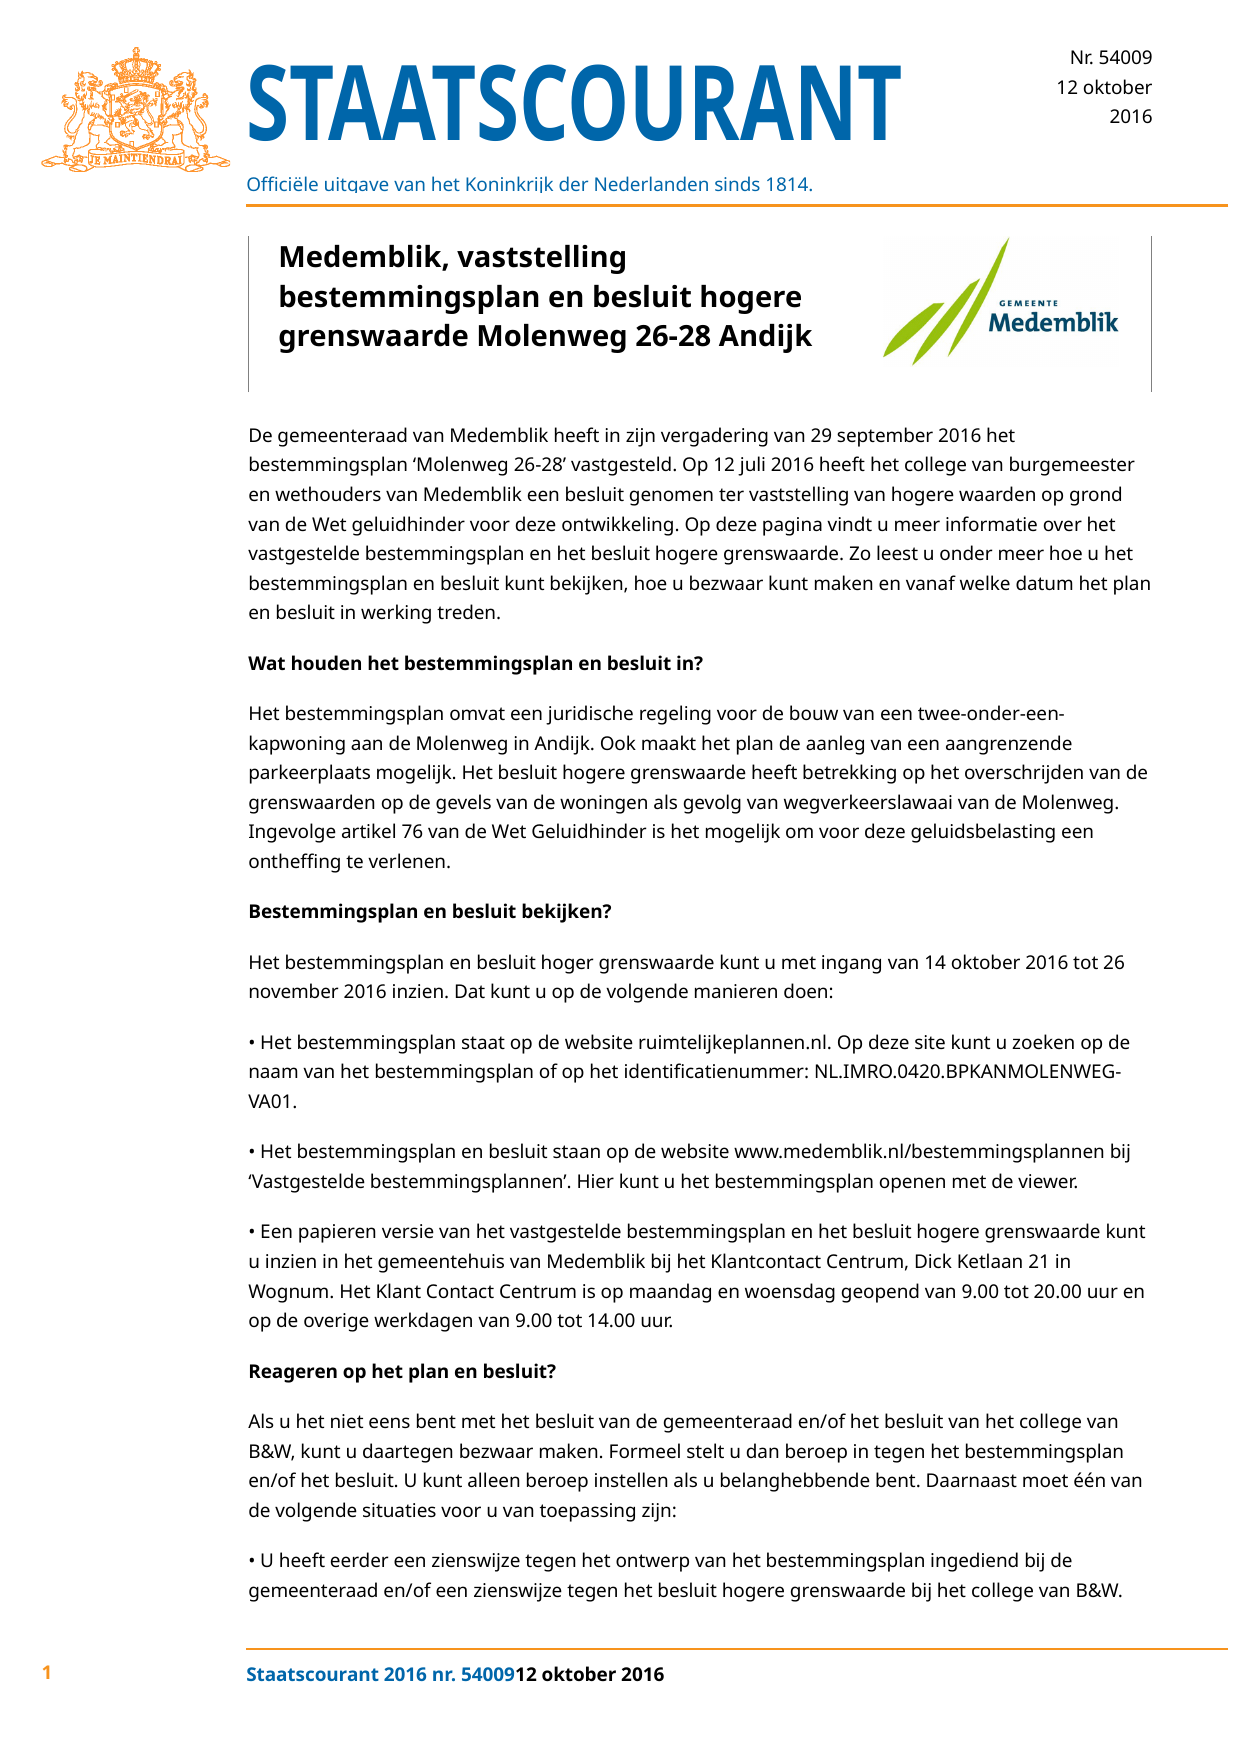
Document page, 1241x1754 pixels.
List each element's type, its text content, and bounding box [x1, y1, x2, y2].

text De gemeenteraad van Medemblik heeft in zijn vergadering van 29 september 2016 het bestemmingsplan ‘Molenweg 26-28’ vastgesteld. Op 12 juli 2016 heeft het college van burgemeester en wethouders van Medemblik een besluit genomen ter vaststelling van hogere waarden op grond van de Wet geluidhinder voor deze ontwikkeling. Op deze pagina vindt u meer informatie over het vastgestelde bestemmingsplan en het besluit hogere grenswaarde. Zo leest u onder meer hoe u het bestemmingsplan en besluit kunt bekijken, hoe u bezwaar kunt maken en vanaf welke datum het plan en besluit in werking treden. [248, 422, 1152, 625]
picture [882, 236, 1119, 367]
text Het bestemmingsplan en besluit hoger grenswaarde kunt u met ingang van 14 oktober 2016 tot 26 november 2016 inzien. Dat kunt u op de volgende manieren doen: [248, 949, 1152, 1004]
text Wat houden het bestemmingsplan en besluit in? [248, 650, 1152, 676]
text Het bestemmingsplan omvat een juridische regeling voor de bouw van een twee-onder-een-kapwoning aan de Molenweg in Andijk. Ook maakt het plan de aanleg van een aangrenzende parkeerplaats mogelijk. Het besluit hogere grenswaarde heeft betrekking op het overschrijden van de grenswaarden op de gevels van de woningen als gevolg van wegverkeerslawaai van de Molenweg. Ingevolge artikel 76 van de Wet Geluidhinder is het mogelijk om voor deze geluidsbelasting een ontheffing te verlenen. [248, 700, 1152, 874]
table_header Medemblik, vaststelling bestemmingsplan en besluit hogere grenswaarde Molenweg 26-28 Andijk [249, 236, 850, 392]
text • U heeft eerder een zienswijze tegen het ontwerp van het bestemmingsplan ingediend bij de gemeenteraad en/of een zienswijze tegen het besluit hogere grenswaarde bij het college van B&W. [248, 1547, 1152, 1603]
table_header [850, 236, 1151, 392]
picture [41, 47, 231, 172]
text • Een papieren versie van het vastgestelde bestemmingsplan en het besluit hogere grenswaarde kunt u inzien in het gemeentehuis van Medemblik bij het Klantcontact Centrum, Dick Ketlaan 21 in Wognum. Het Klant Contact Centrum is op maandag en woensdag geopend van 9.00 tot 20.00 uur en op de overige werkdagen van 9.00 tot 14.00 uur. [248, 1219, 1152, 1333]
text • Het bestemmingsplan en besluit staan op de website www.medemblik.nl/bestemmingsplannen bij ‘Vastgestelde bestemmingsplannen’. Hier kunt u het bestemmingsplan openen met de viewer. [248, 1139, 1152, 1194]
text • Het bestemmingsplan staat op de website ruimtelijkeplannen.nl. Op deze site kunt u zoeken op de naam van het bestemmingsplan of op het identificatienummer: NL.IMRO.0420.BPKANMOLENWEG-VA01. [248, 1029, 1152, 1114]
text Reageren op het plan en besluit? [248, 1358, 1152, 1383]
text Bestemmingsplan en besluit bekijken? [248, 899, 1152, 924]
text Als u het niet eens bent met het besluit van de gemeenteraad en/of het besluit van het college van B&W, kunt u daartegen bezwaar maken. Formeel stelt u dan beroep in tegen het bestemmingsplan en/of het besluit. U kunt alleen beroep instellen als u belanghebbende bent. Daarnaast moet één van de volgende situaties voor u van toepassing zijn: [248, 1408, 1152, 1523]
